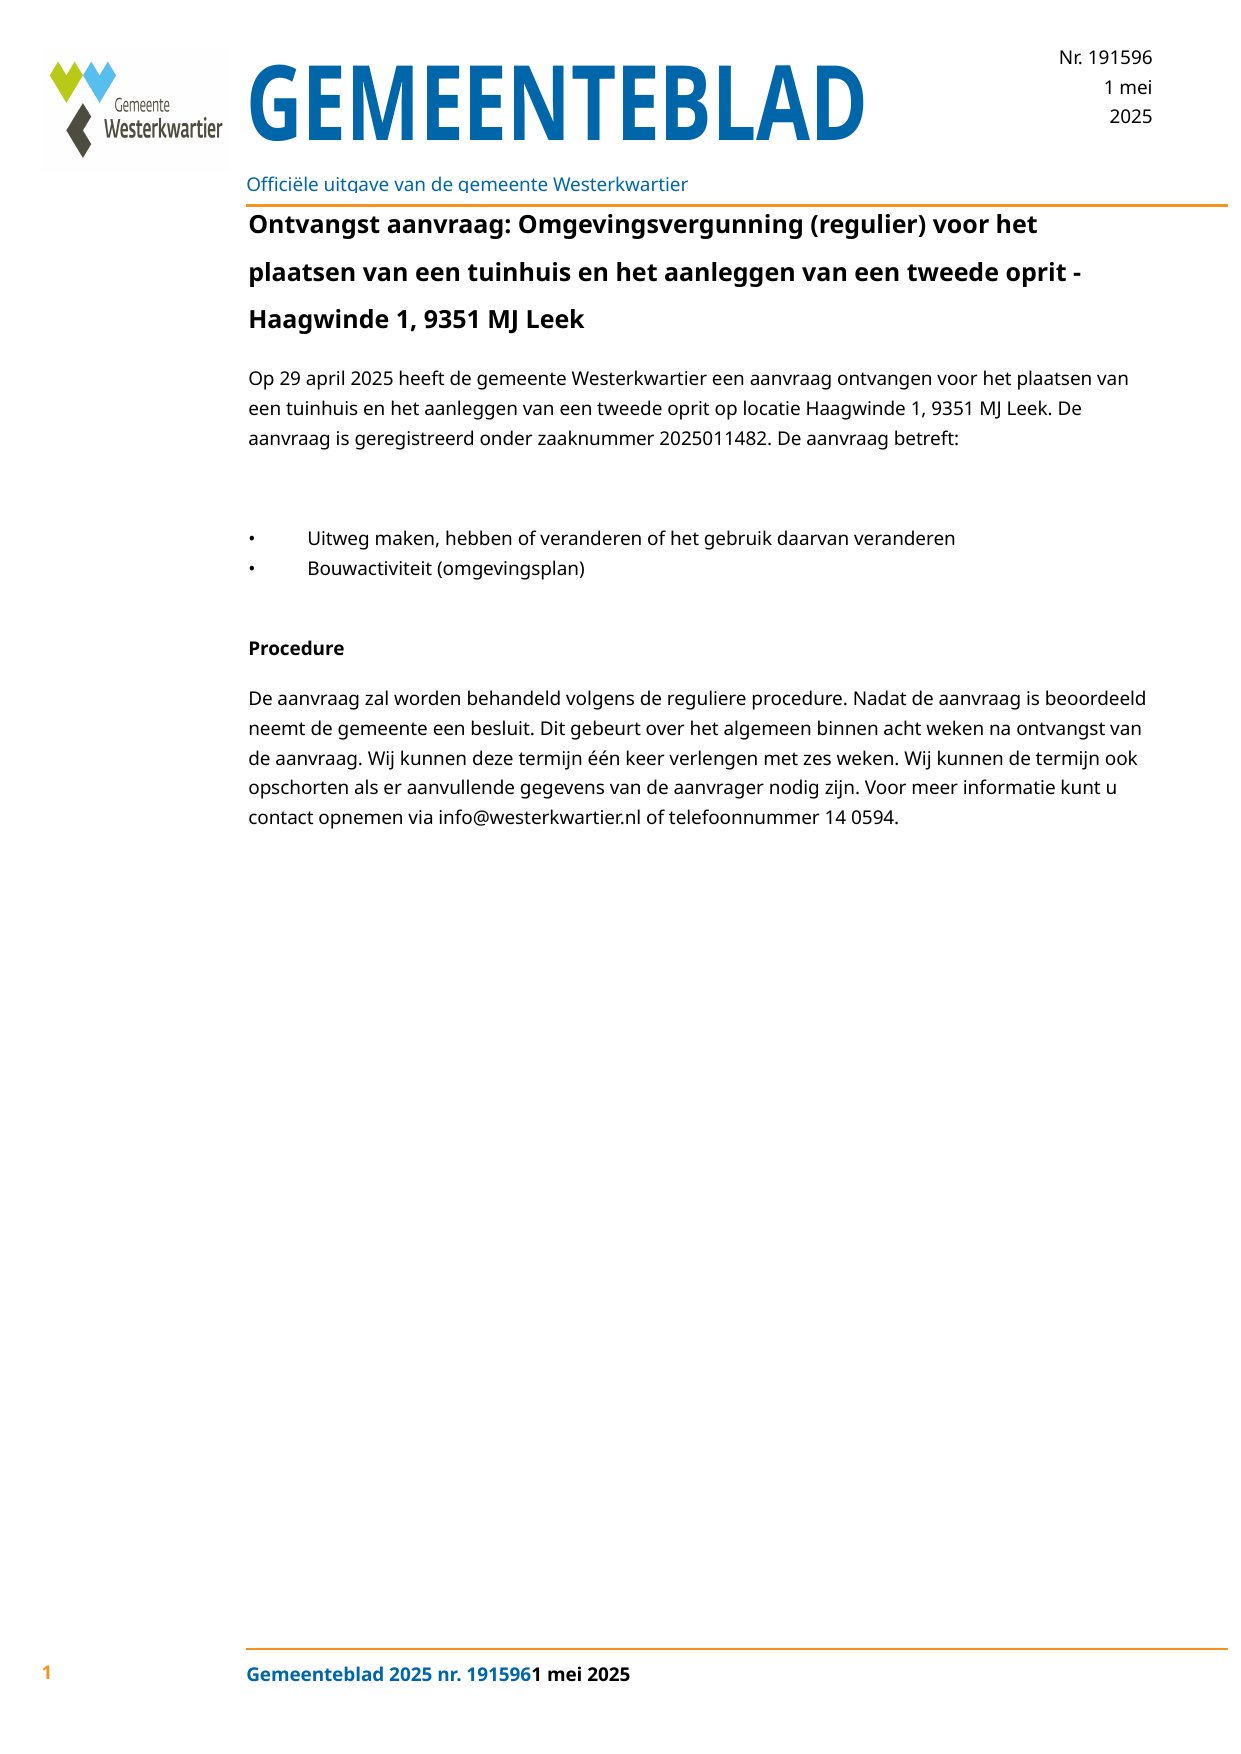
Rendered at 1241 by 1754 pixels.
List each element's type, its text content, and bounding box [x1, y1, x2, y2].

text De aanvraag zal worden behandeld volgens de reguliere procedure. Nadat de aanvraag is beoordeeld neemt de gemeente een besluit. Dit gebeurt over het algemeen binnen acht weken na ontvangst van de aanvraag. Wij kunnen deze termijn één keer verlengen met zes weken. Wij kunnen de termijn ook opschorten als er aanvullende gegevens van de aanvrager nodig zijn. Voor meer informatie kunt u contact opnemen via info@westerkwartier.nl of telefoonnummer 14 0594. [248, 686, 1152, 829]
text Procedure [248, 635, 1152, 661]
list Uitweg maken, hebben of veranderen of het gebruik daarvan veranderen [248, 526, 1152, 551]
picture [41, 47, 231, 172]
list Bouwactiviteit (omgevingsplan) [248, 555, 1152, 581]
text Op 29 april 2025 heeft de gemeente Westerkwartier een aanvraag ontvangen voor het plaatsen van een tuinhuis en het aanleggen van een tweede oprit op locatie Haagwinde 1, 9351 MJ Leek. De aanvraag is geregistreerd onder zaaknummer 2025011482. De aanvraag betreft: [248, 366, 1152, 450]
text Ontvangst aanvraag: Omgevingsvergunning (regulier) voor het plaatsen van een tuinhuis en het aanleggen van een tweede oprit - Haagwinde 1, 9351 MJ Leek [248, 207, 1152, 336]
